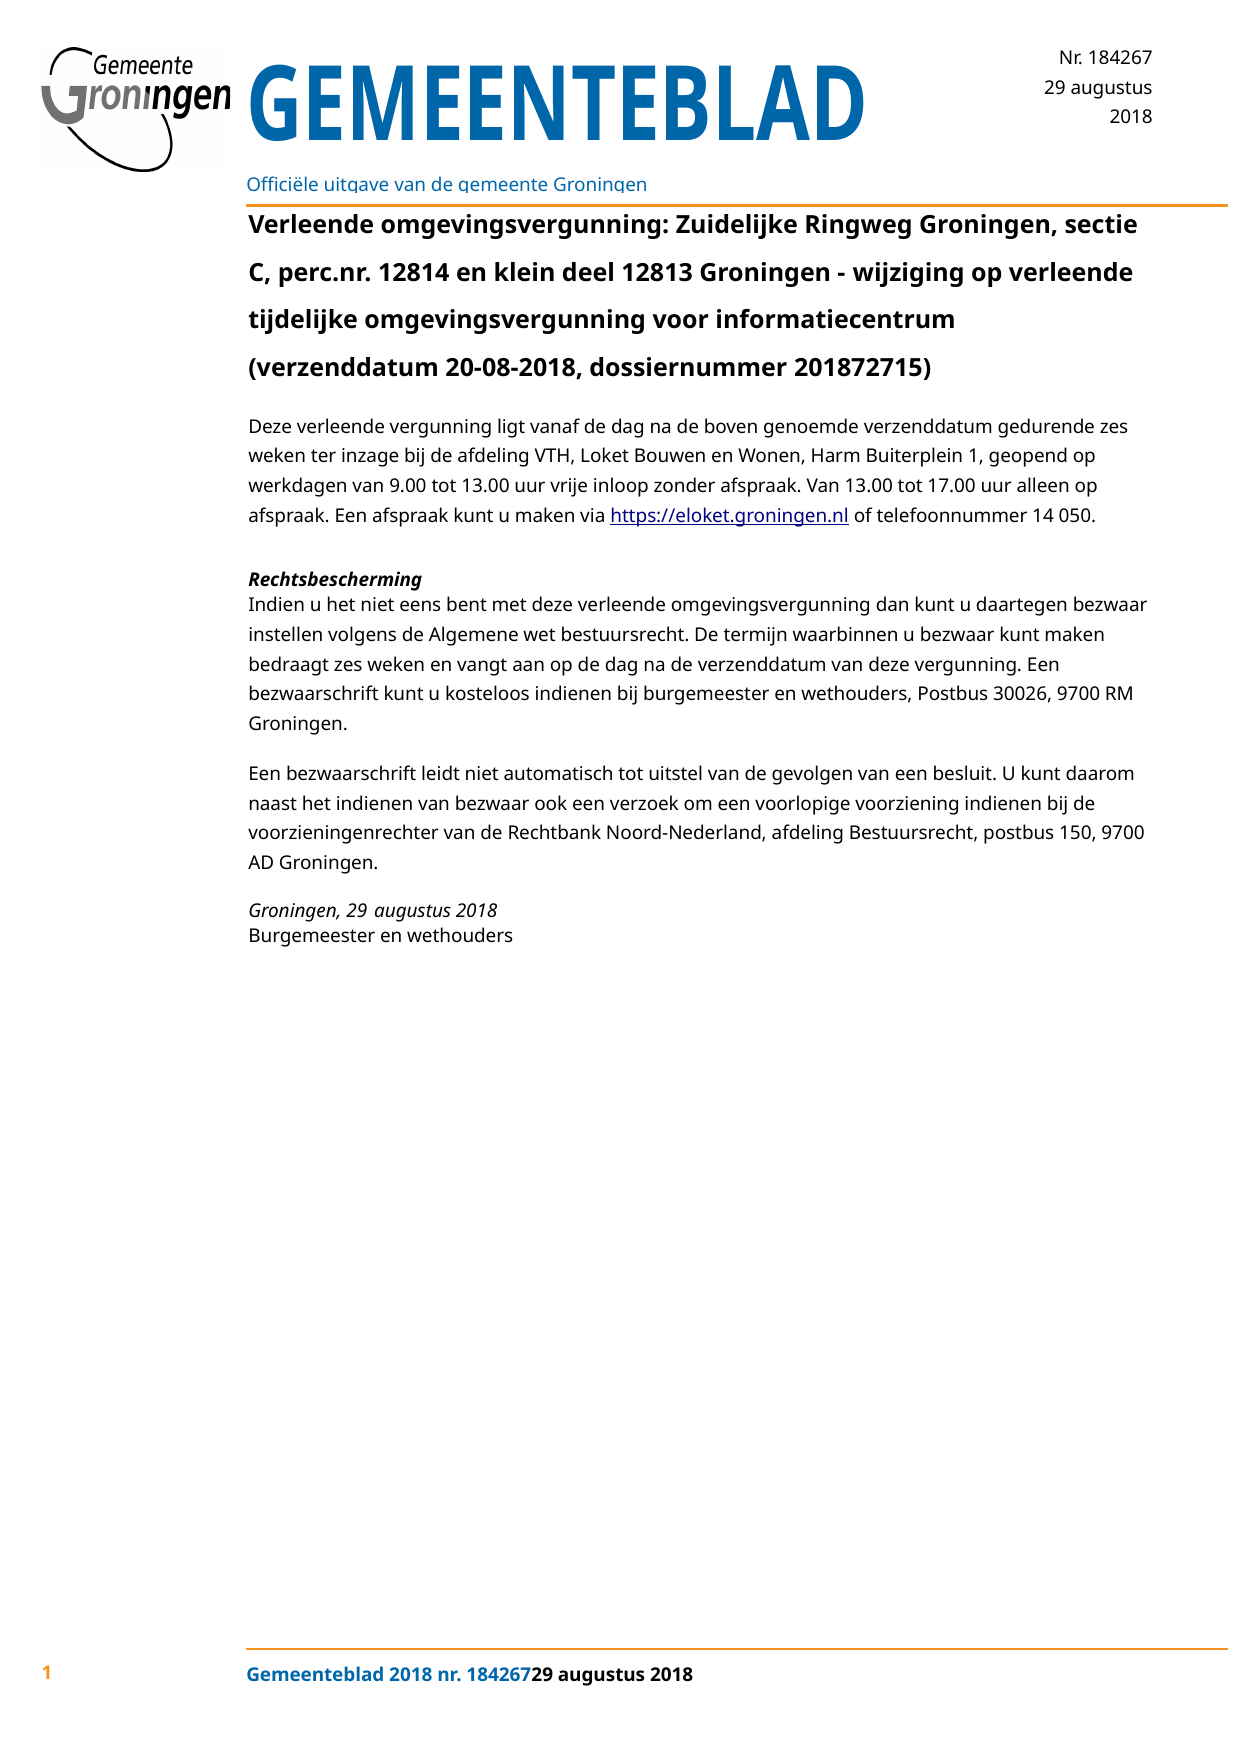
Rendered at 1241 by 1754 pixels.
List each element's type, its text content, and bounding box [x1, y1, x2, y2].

text Een bezwaarschrift leidt niet automatisch tot uitstel van de gevolgen van een besluit. U kunt daarom naast het indienen van bezwaar ook een verzoek om een voorlopige voorziening indienen bij de voorzieningenrechter van de Rechtbank Noord-Nederland, afdeling Bestuursrecht, postbus 150, 9700 AD Groningen. [248, 760, 1152, 875]
text Indien u het niet eens bent met deze verleende omgevingsvergunning dan kunt u daartegen bezwaar instellen volgens de Algemene wet bestuursrecht. De termijn waarbinnen u bezwaar kunt maken bedraagt zes weken en vangt aan op de dag na de verzenddatum van deze vergunning. Een bezwaarschrift kunt u kosteloos indienen bij burgemeester en wethouders, Postbus 30026, 9700 RM Groningen. [248, 592, 1152, 736]
text Rechtsbescherming [248, 566, 1152, 592]
text Burgemeester en wethouders [248, 923, 1152, 948]
text Groningen, 29 augustus 2018 [248, 897, 1152, 923]
text Verleende omgevingsvergunning: Zuidelijke Ringweg Groningen, sectie C, perc.nr. 12814 en klein deel 12813 Groningen - wijziging op verleende tijdelijke omgevingsvergunning voor informatiecentrum (verzenddatum 20-08-2018, dossiernummer 201872715) [248, 207, 1152, 384]
picture [41, 47, 231, 172]
text Deze verleende vergunning ligt vanaf de dag na de boven genoemde verzenddatum gedurende zes weken ter inzage bij de afdeling VTH, Loket Bouwen en Wonen, Harm Buiterplein 1, geopend op werkdagen van 9.00 tot 13.00 uur vrije inloop zonder afspraak. Van 13.00 tot 17.00 uur alleen op afspraak. Een afspraak kunt u maken via https://eloket.groningen.nl of telefoonnummer 14 050. [248, 413, 1152, 528]
